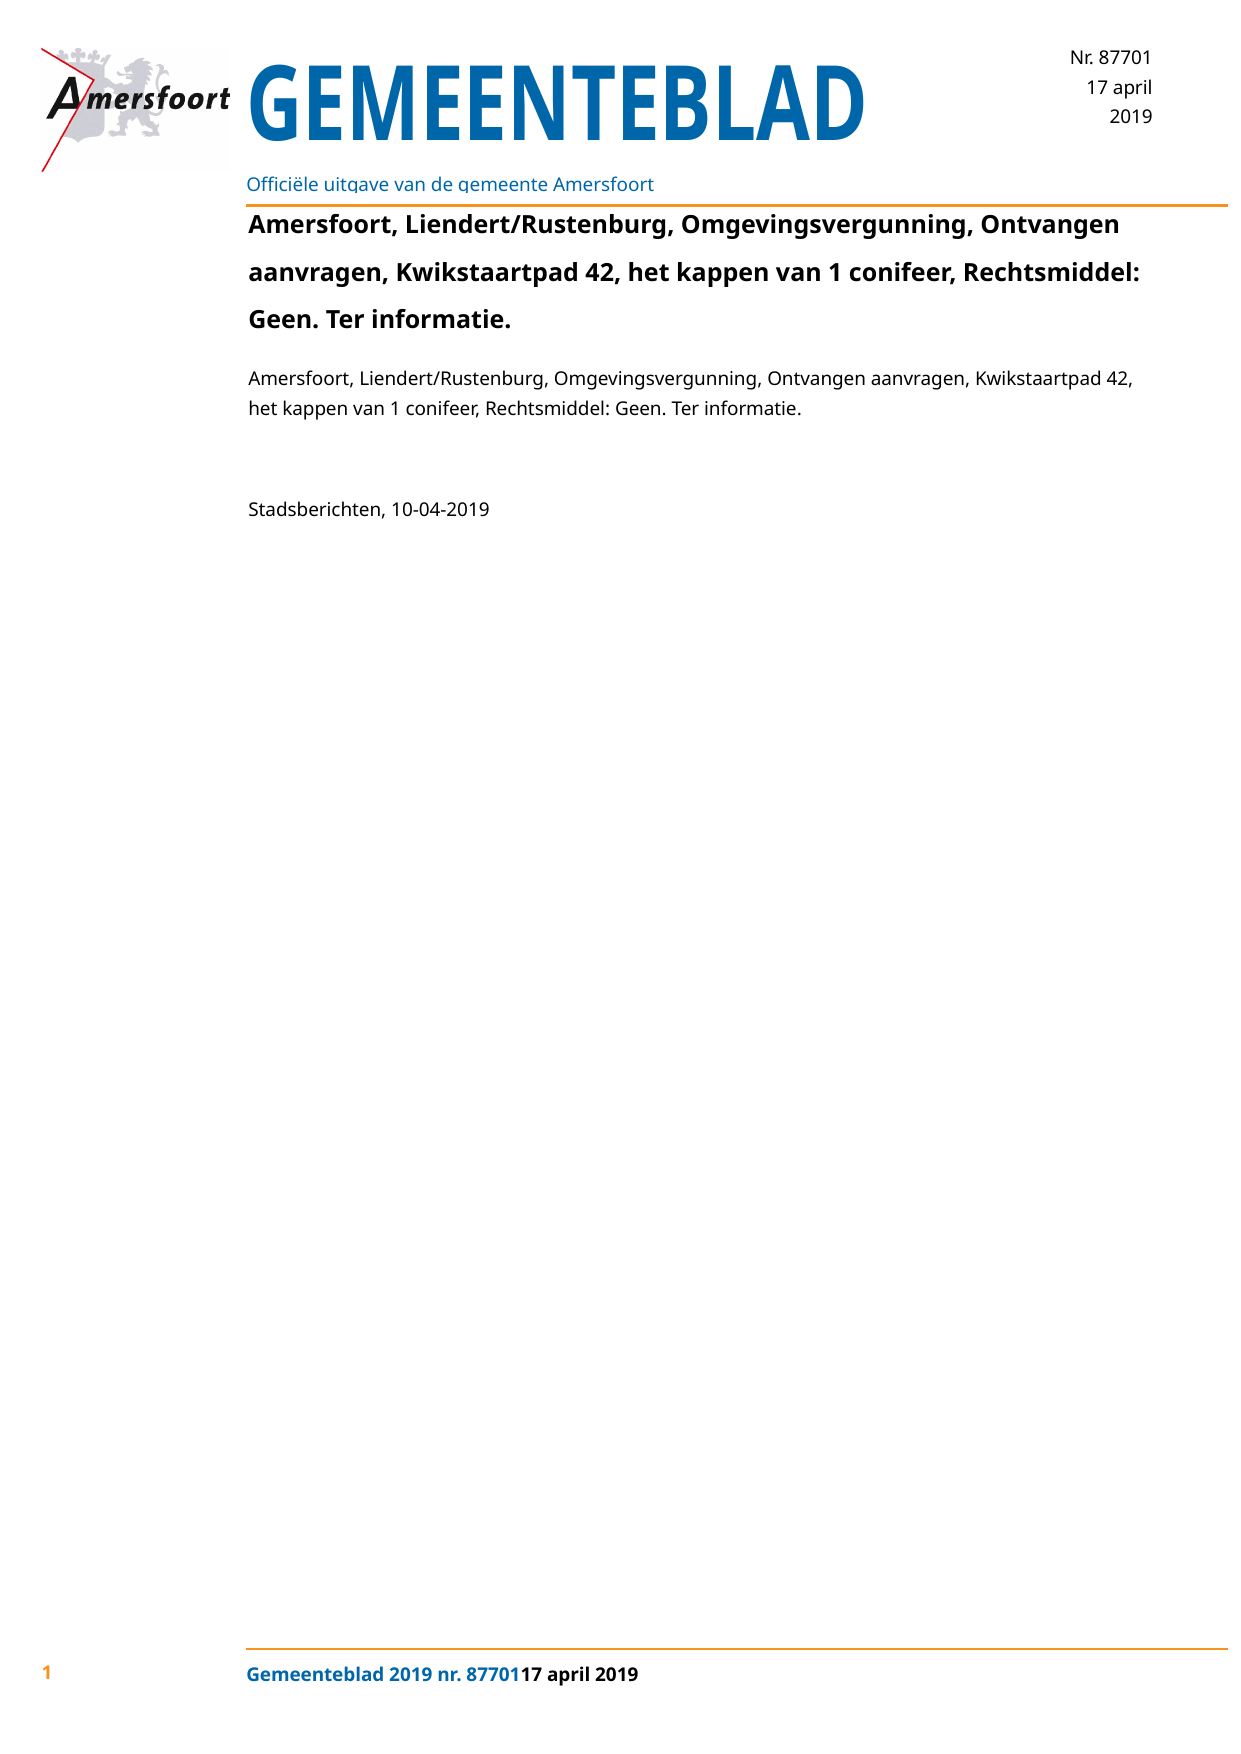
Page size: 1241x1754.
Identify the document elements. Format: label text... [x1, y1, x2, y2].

picture [41, 47, 231, 172]
text Amersfoort, Liendert/Rustenburg, Omgevingsvergunning, Ontvangen aanvragen, Kwikstaartpad 42, het kappen van 1 conifeer, Rechtsmiddel: Geen. Ter informatie. [248, 366, 1152, 421]
text Amersfoort, Liendert/Rustenburg, Omgevingsvergunning, Ontvangen aanvragen, Kwikstaartpad 42, het kappen van 1 conifeer, Rechtsmiddel: Geen. Ter informatie. [248, 207, 1152, 336]
text Stadsberichten, 10-04-2019 [248, 496, 1152, 522]
